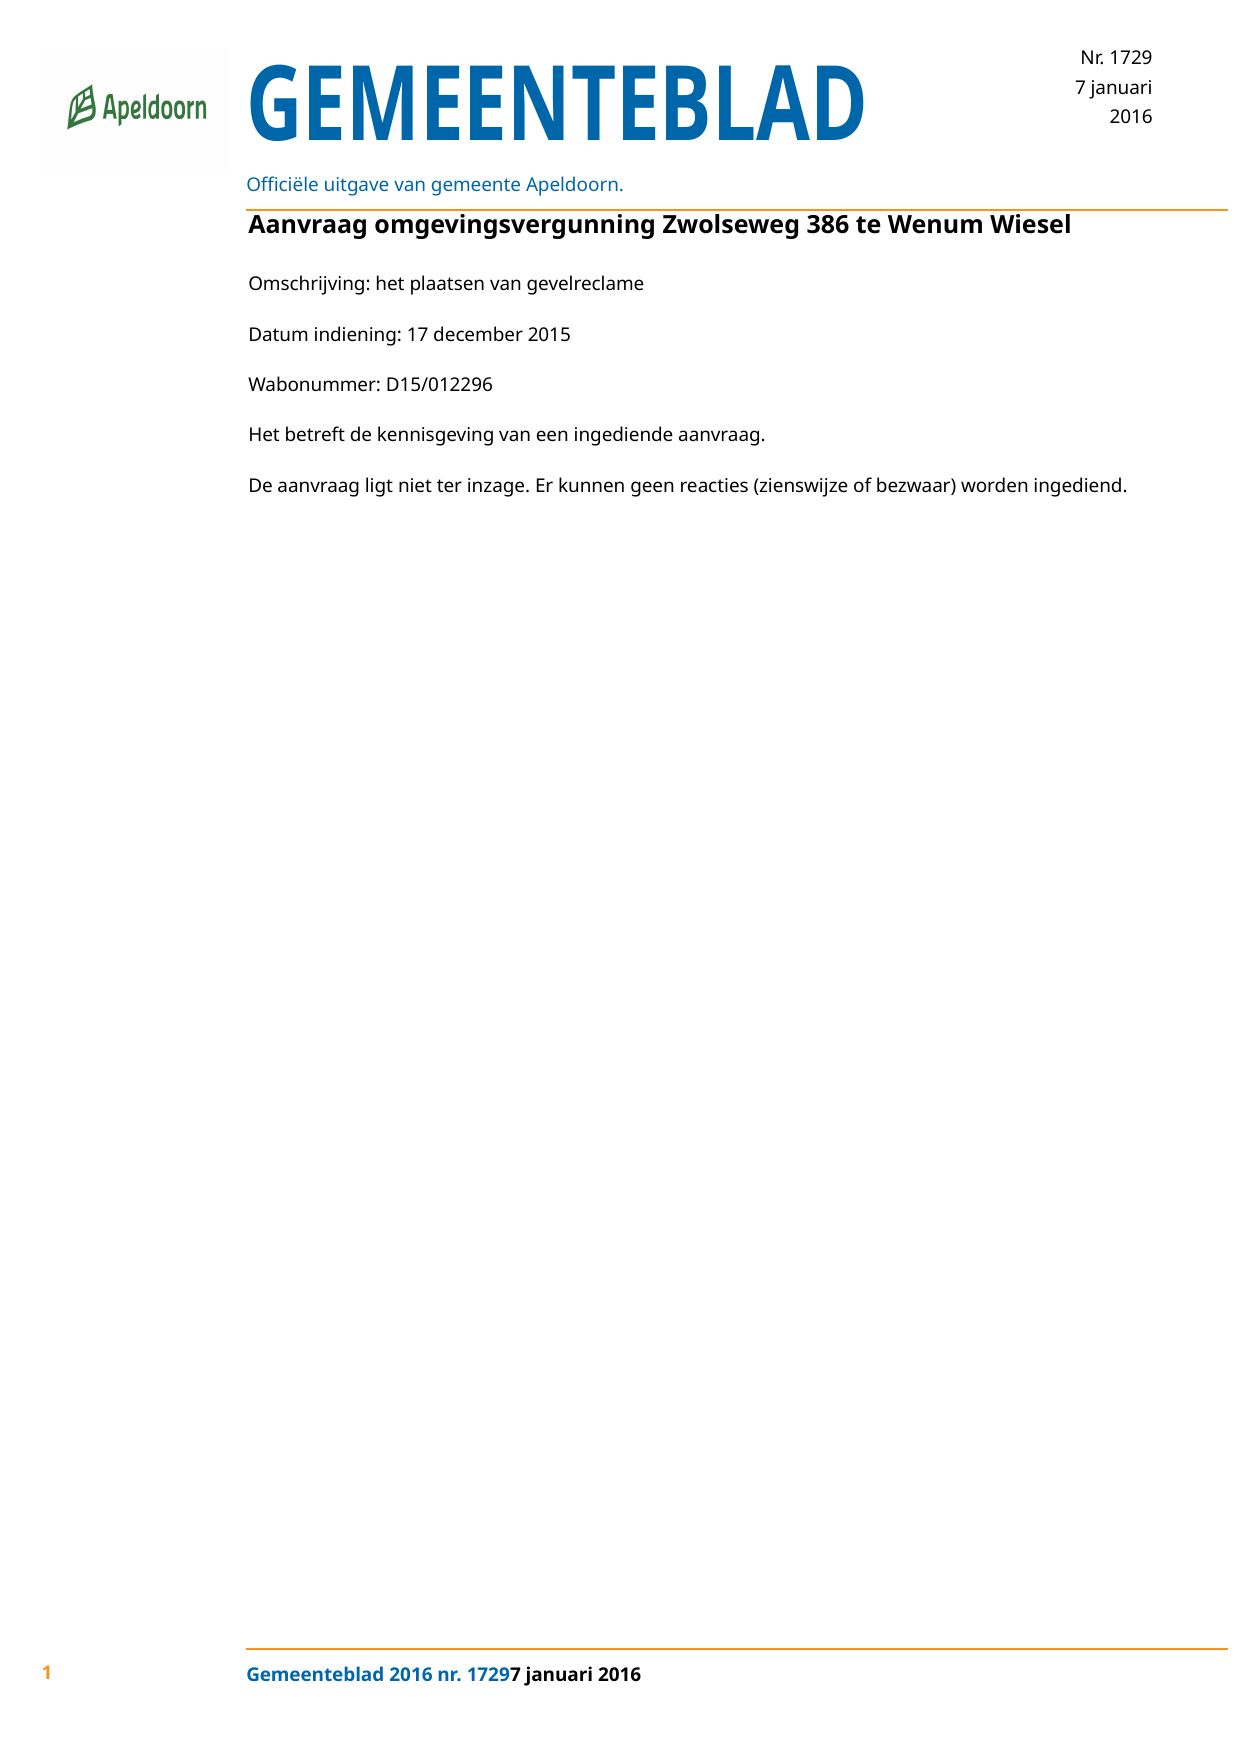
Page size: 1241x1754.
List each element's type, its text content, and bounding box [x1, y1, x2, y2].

picture [41, 47, 231, 172]
text De aanvraag ligt niet ter inzage. Er kunnen geen reacties (zienswijze of bezwaar) worden ingediend. [248, 472, 1152, 498]
text Aanvraag omgevingsvergunning Zwolseweg 386 te Wenum Wiesel [248, 211, 1152, 241]
text Het betreft de kennisgeving van een ingediende aanvraag. [248, 422, 1152, 447]
text Datum indiening: 17 december 2015 [248, 321, 1152, 346]
text Wabonummer: D15/012296 [248, 371, 1152, 397]
text Omschrijving: het plaatsen van gevelreclame [248, 270, 1152, 296]
